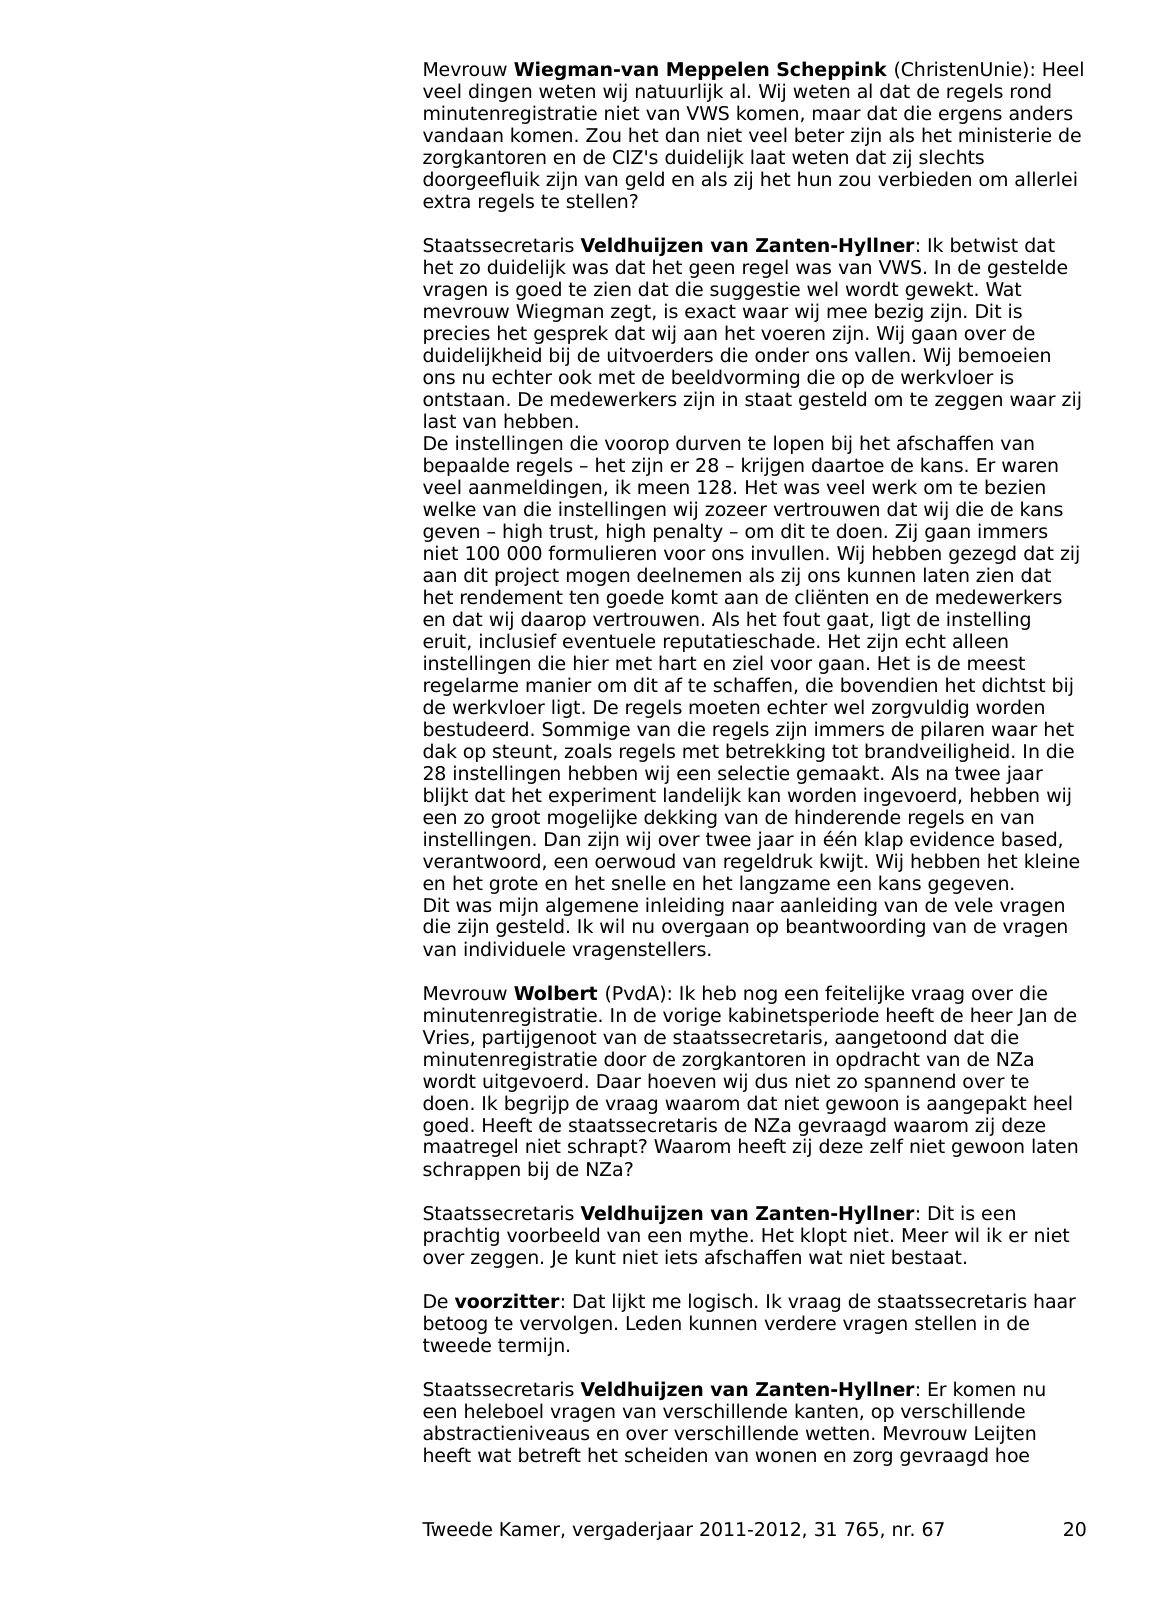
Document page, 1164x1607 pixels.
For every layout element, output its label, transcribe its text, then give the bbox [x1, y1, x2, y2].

text De voorzitter: Dat lijkt me logisch. Ik vraag de staatssecretaris haar betoog te vervolgen. Leden kunnen verdere vragen stellen in de tweede termijn. [422, 1291, 1087, 1357]
text Staatssecretaris Veldhuijzen van Zanten-Hyllner: Ik betwist dat het zo duidelijk was dat het geen regel was van VWS. In de gestelde vragen is goed te zien dat die suggestie wel wordt gewekt. Wat mevrouw Wiegman zegt, is exact waar wij mee bezig zijn. Dit is precies het gesprek dat wij aan het voeren zijn. Wij gaan over de duidelijkheid bij de uitvoerders die onder ons vallen. Wij bemoeien ons nu echter ook met de beeldvorming die op de werkvloer is ontstaan. De medewerkers zijn in staat gesteld om te zeggen waar zij last van hebben. [422, 235, 1087, 433]
text Staatssecretaris Veldhuijzen van Zanten-Hyllner: Er komen nu een heleboel vragen van verschillende kanten, op verschillende abstractieniveaus en over verschillende wetten. Mevrouw Leijten heeft wat betreft het scheiden van wonen en zorg gevraagd hoe [422, 1379, 1087, 1467]
text De instellingen die voorop durven te lopen bij het afschaffen van bepaalde regels – het zijn er 28 – krijgen daartoe de kans. Er waren veel aanmeldingen, ik meen 128. Het was veel werk om te bezien welke van die instellingen wij zozeer vertrouwen dat wij die de kans geven – high trust, high penalty – om dit te doen. Zij gaan immers niet 100 000 formulieren voor ons invullen. Wij hebben gezegd dat zij aan dit project mogen deelnemen als zij ons kunnen laten zien dat het rendement ten goede komt aan de cliënten en de medewerkers en dat wij daarop vertrouwen. Als het fout gaat, ligt de instelling eruit, inclusief eventuele reputatieschade. Het zijn echt alleen instellingen die hier met hart en ziel voor gaan. Het is de meest regelarme manier om dit af te schaffen, die bovendien het dichtst bij de werkvloer ligt. De regels moeten echter wel zorgvuldig worden bestudeerd. Sommige van die regels zijn immers de pilaren waar het dak op steunt, zoals regels met betrekking tot brandveiligheid. In die 28 instellingen hebben wij een selectie gemaakt. Als na twee jaar blijkt dat het experiment landelijk kan worden ingevoerd, hebben wij een zo groot mogelijke dekking van de hinderende regels en van instellingen. Dan zijn wij over twee jaar in één klap evidence based, verantwoord, een oerwoud van regeldruk kwijt. Wij hebben het kleine en het grote en het snelle en het langzame een kans gegeven. [422, 433, 1087, 894]
text Dit was mijn algemene inleiding naar aanleiding van de vele vragen die zijn gesteld. Ik wil nu overgaan op beantwoording van de vragen van individuele vragenstellers. [422, 894, 1087, 960]
text Mevrouw Wolbert (PvdA): Ik heb nog een feitelijke vraag over die minutenregistratie. In de vorige kabinetsperiode heeft de heer Jan de Vries, partijgenoot van de staatssecretaris, aangetoond dat die minutenregistratie door de zorgkantoren in opdracht van de NZa wordt uitgevoerd. Daar hoeven wij dus niet zo spannend over te doen. Ik begrijp de vraag waarom dat niet gewoon is aangepakt heel goed. Heeft de staatssecretaris de NZa gevraagd waarom zij deze maatregel niet schrapt? Waarom heeft zij deze zelf niet gewoon laten schrappen bij de NZa? [422, 983, 1087, 1180]
text Mevrouw Wiegman-van Meppelen Scheppink (ChristenUnie): Heel veel dingen weten wij natuurlijk al. Wij weten al dat de regels rond minutenregistratie niet van VWS komen, maar dat die ergens anders vandaan komen. Zou het dan niet veel beter zijn als het ministerie de zorgkantoren en de CIZ's duidelijk laat weten dat zij slechts doorgeefluik zijn van geld en als zij het hun zou verbieden om allerlei extra regels te stellen? [422, 59, 1087, 213]
text Staatssecretaris Veldhuijzen van Zanten-Hyllner: Dit is een prachtig voorbeeld van een mythe. Het klopt niet. Meer wil ik er niet over zeggen. Je kunt niet iets afschaffen wat niet bestaat. [422, 1203, 1087, 1268]
